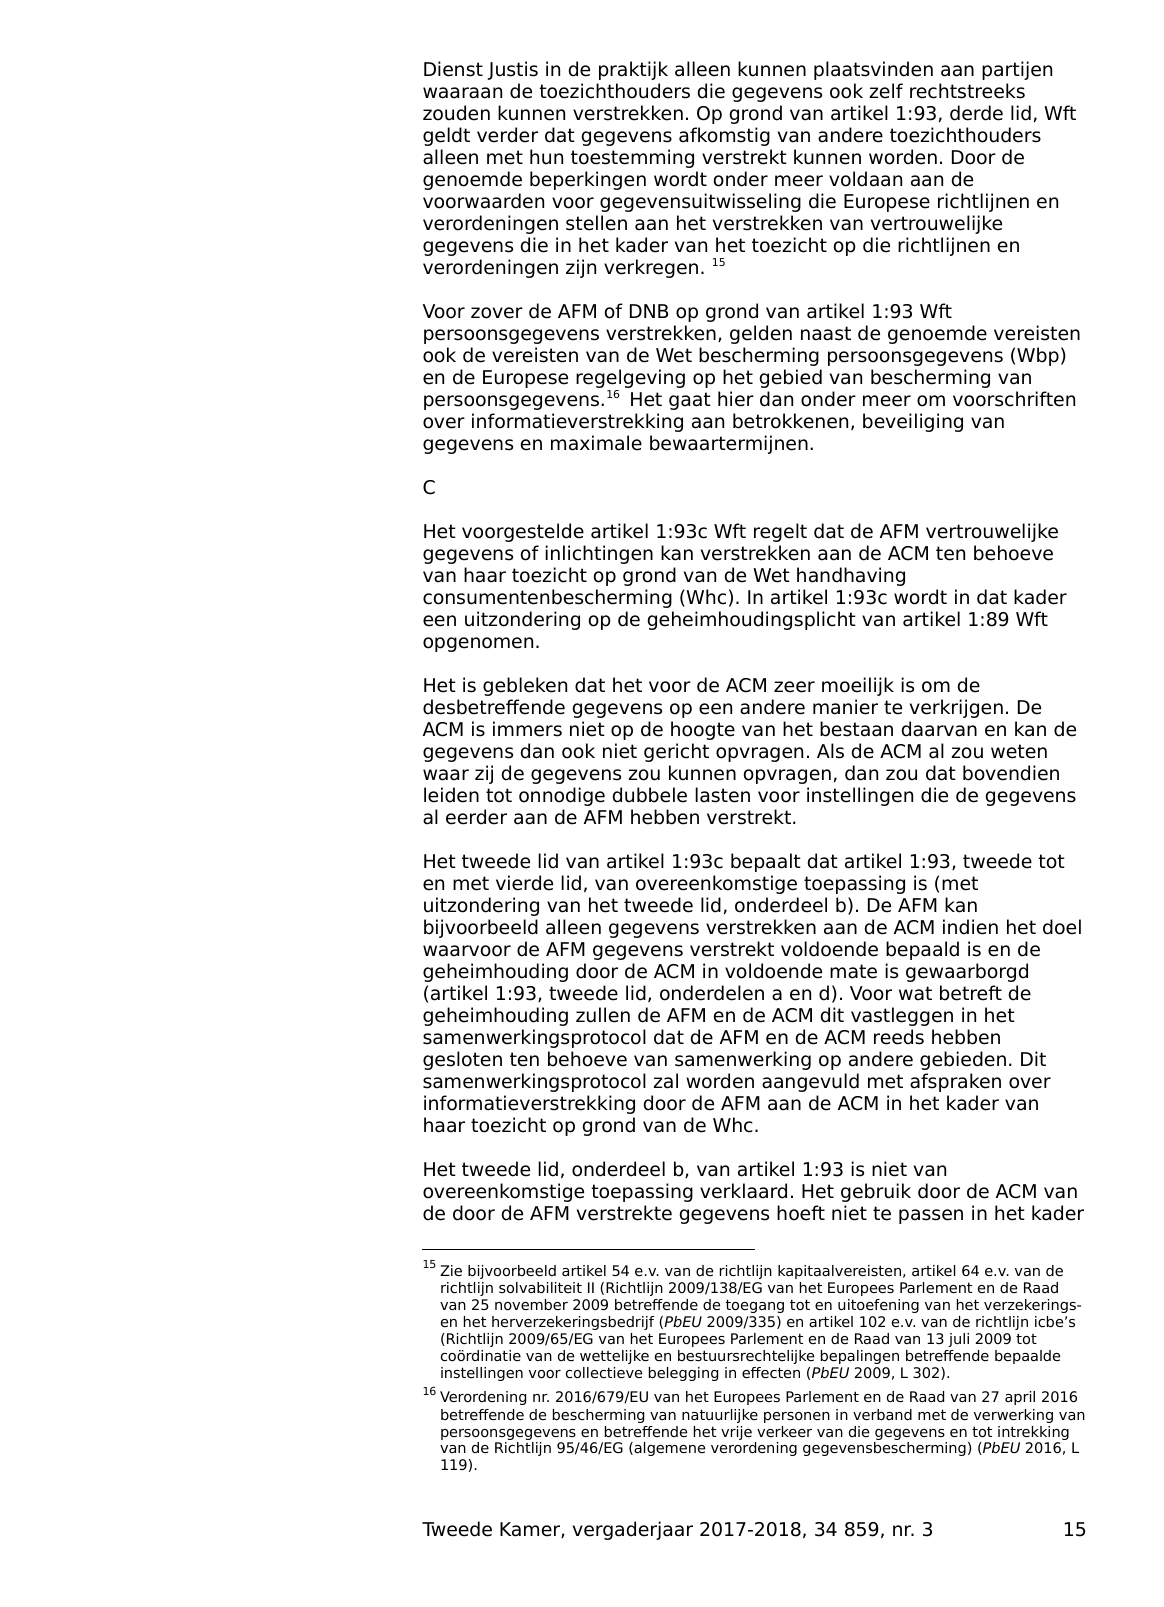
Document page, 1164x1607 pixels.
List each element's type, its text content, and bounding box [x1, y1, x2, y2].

text Het tweede lid, onderdeel b, van artikel 1:93 is niet van overeenkomstige toepassing verklaard. Het gebruik door de ACM van de door de AFM verstrekte gegevens hoeft niet te passen in het kader [422, 1159, 1087, 1225]
subtitle C [422, 477, 1087, 499]
text Dienst Justis in de praktijk alleen kunnen plaatsvinden aan partijen waaraan de toezichthouders die gegevens ook zelf rechtstreeks zouden kunnen verstrekken. Op grond van artikel 1:93, derde lid, Wft geldt verder dat gegevens afkomstig van andere toezichthouders alleen met hun toestemming verstrekt kunnen worden. Door de genoemde beperkingen wordt onder meer voldaan aan de voorwaarden voor gegevensuitwisseling die Europese richtlijnen en verordeningen stellen aan het verstrekken van vertrouwelijke gegevens die in het kader van het toezicht op die richtlijnen en verordeningen zijn verkregen. [422, 59, 1087, 279]
text Voor zover de AFM of DNB op grond van artikel 1:93 Wft persoonsgegevens verstrekken, gelden naast de genoemde vereisten ook de vereisten van de Wet bescherming persoonsgegevens (Wbp) en de Europese regelgeving op het gebied van bescherming van persoonsgegevens. Het gaat hier dan onder meer om voorschriften over informatieverstrekking aan betrokkenen, beveiliging van gegevens en maximale bewaartermijnen. [422, 301, 1087, 455]
text Het tweede lid van artikel 1:93c bepaalt dat artikel 1:93, tweede tot en met vierde lid, van overeenkomstige toepassing is (met uitzondering van het tweede lid, onderdeel b). De AFM kan bijvoorbeeld alleen gegevens verstrekken aan de ACM indien het doel waarvoor de AFM gegevens verstrekt voldoende bepaald is en de geheimhouding door de ACM in voldoende mate is gewaarborgd (artikel 1:93, tweede lid, onderdelen a en d). Voor wat betreft de geheimhouding zullen de AFM en de ACM dit vastleggen in het samenwerkingsprotocol dat de AFM en de ACM reeds hebben gesloten ten behoeve van samenwerking op andere gebieden. Dit samenwerkingsprotocol zal worden aangevuld met afspraken over informatieverstrekking door de AFM aan de ACM in het kader van haar toezicht op grond van de Whc. [422, 851, 1087, 1137]
text Het is gebleken dat het voor de ACM zeer moeilijk is om de desbetreffende gegevens op een andere manier te verkrijgen. De ACM is immers niet op de hoogte van het bestaan daarvan en kan de gegevens dan ook niet gericht opvragen. Als de ACM al zou weten waar zij de gegevens zou kunnen opvragen, dan zou dat bovendien leiden tot onnodige dubbele lasten voor instellingen die de gegevens al eerder aan de AFM hebben verstrekt. [422, 675, 1087, 829]
text Het voorgestelde artikel 1:93c Wft regelt dat de AFM vertrouwelijke gegevens of inlichtingen kan verstrekken aan de ACM ten behoeve van haar toezicht op grond van de Wet handhaving consumentenbescherming (Whc). In artikel 1:93c wordt in dat kader een uitzondering op de geheimhoudingsplicht van artikel 1:89 Wft opgenomen. [422, 521, 1087, 653]
text Zie bijvoorbeeld artikel 54 e.v. van de richtlijn kapitaalvereisten, artikel 64 e.v. van de richtlijn solvabiliteit II (Richtlijn 2009/138/EG van het Europees Parlement en de Raad van 25 november 2009 betreffende de toegang tot en uitoefening van het verzekerings- en het herverzekeringsbedrijf (PbEU 2009/335) en artikel 102 e.v. van de richtlijn icbe’s (Richtlijn 2009/65/EG van het Europees Parlement en de Raad van 13 juli 2009 tot coördinatie van de wettelijke en bestuursrechtelijke bepalingen betreffende bepaalde instellingen voor collectieve belegging in effecten (PbEU 2009, L 302). [422, 1258, 1087, 1382]
text Verordening nr. 2016/679/EU van het Europees Parlement en de Raad van 27 april 2016 betreffende de bescherming van natuurlijke personen in verband met de verwerking van persoonsgegevens en betreffende het vrije verkeer van die gegevens en tot intrekking van de Richtlijn 95/46/EG (algemene verordening gegevensbescherming) (PbEU 2016, L 119). [422, 1385, 1087, 1474]
